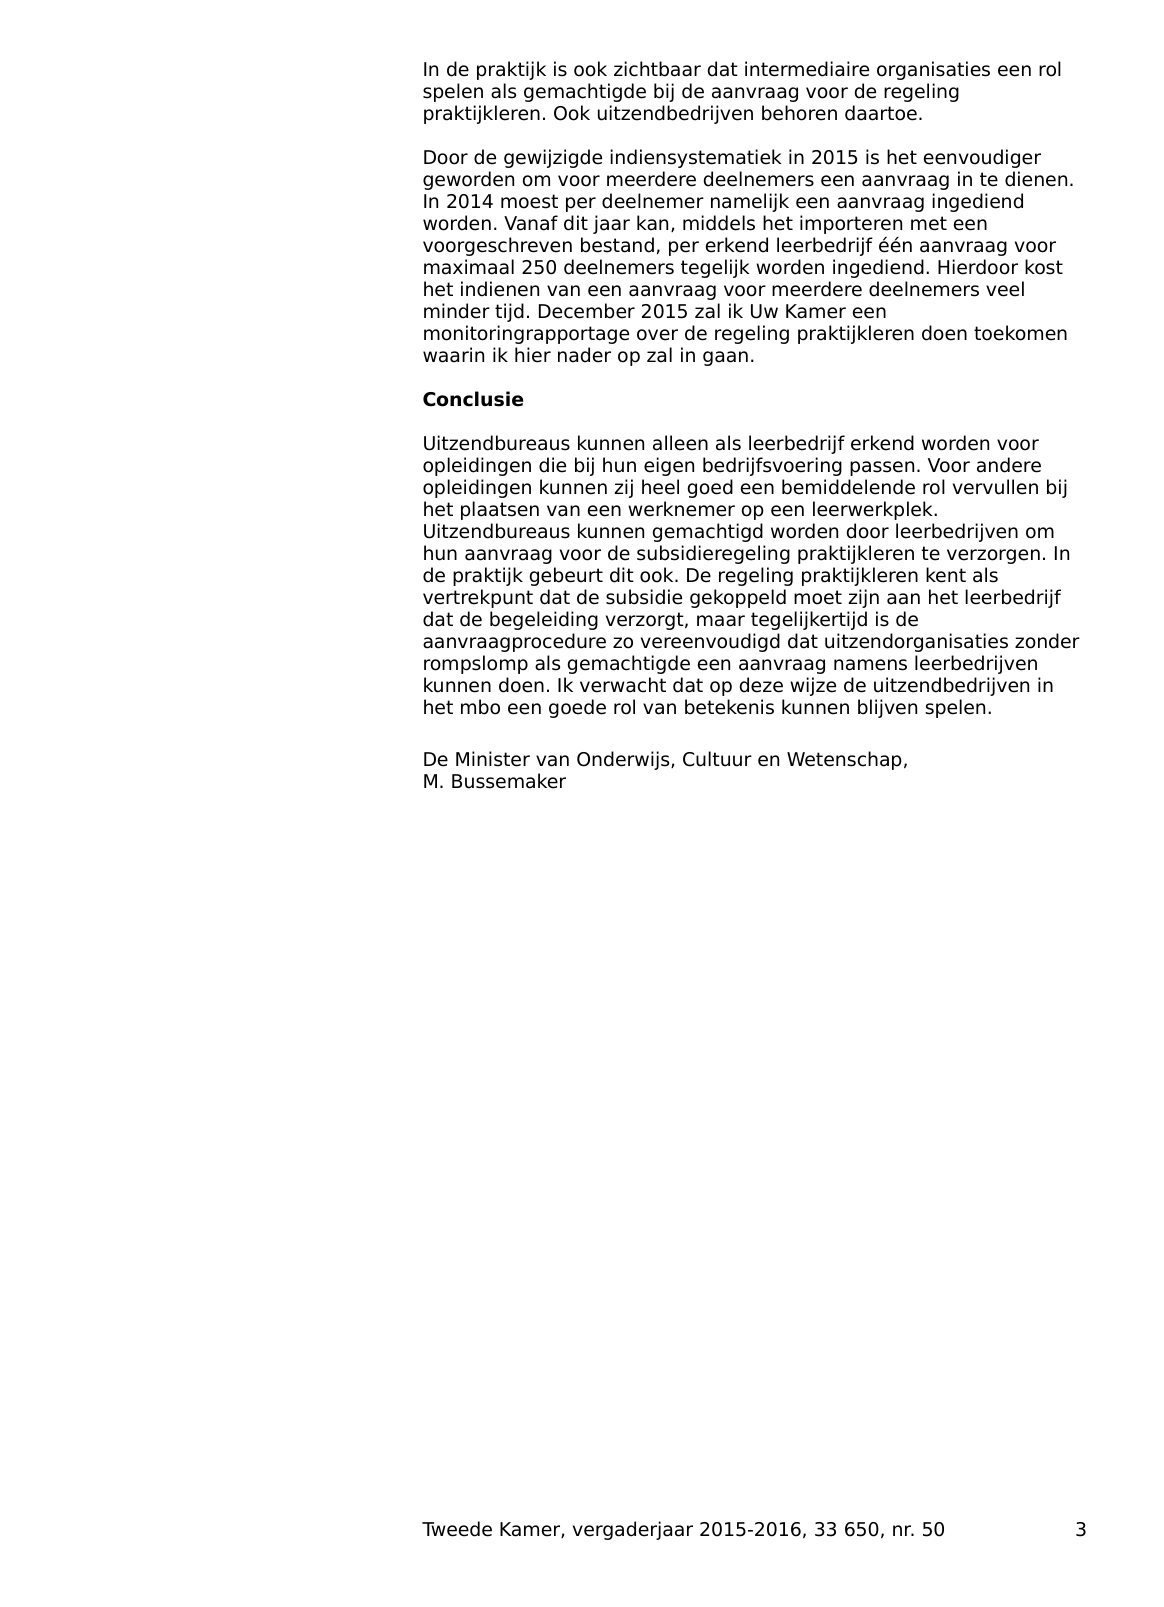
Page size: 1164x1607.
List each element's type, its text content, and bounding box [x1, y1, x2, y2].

subtitle Conclusie [422, 389, 1087, 411]
text In de praktijk is ook zichtbaar dat intermediaire organisaties een rol spelen als gemachtigde bij de aanvraag voor de regeling praktijkleren. Ook uitzendbedrijven behoren daartoe. [422, 59, 1087, 125]
text Uitzendbureaus kunnen alleen als leerbedrijf erkend worden voor opleidingen die bij hun eigen bedrijfsvoering passen. Voor andere opleidingen kunnen zij heel goed een bemiddelende rol vervullen bij het plaatsen van een werknemer op een leerwerkplek. Uitzendbureaus kunnen gemachtigd worden door leerbedrijven om hun aanvraag voor de subsidieregeling praktijkleren te verzorgen. In de praktijk gebeurt dit ook. De regeling praktijkleren kent als vertrekpunt dat de subsidie gekoppeld moet zijn aan het leerbedrijf dat de begeleiding verzorgt, maar tegelijkertijd is de aanvraagprocedure zo vereenvoudigd dat uitzendorganisaties zonder rompslomp als gemachtigde een aanvraag namens leerbedrijven kunnen doen. Ik verwacht dat op deze wijze de uitzendbedrijven in het mbo een goede rol van betekenis kunnen blijven spelen. [422, 433, 1087, 719]
text De Minister van Onderwijs, Cultuur en Wetenschap, M. Bussemaker [422, 749, 1087, 793]
text Door de gewijzigde indiensystematiek in 2015 is het eenvoudiger geworden om voor meerdere deelnemers een aanvraag in te dienen. In 2014 moest per deelnemer namelijk een aanvraag ingediend worden. Vanaf dit jaar kan, middels het importeren met een voorgeschreven bestand, per erkend leerbedrijf één aanvraag voor maximaal 250 deelnemers tegelijk worden ingediend. Hierdoor kost het indienen van een aanvraag voor meerdere deelnemers veel minder tijd. December 2015 zal ik Uw Kamer een monitoringrapportage over de regeling praktijkleren doen toekomen waarin ik hier nader op zal in gaan. [422, 147, 1087, 367]
